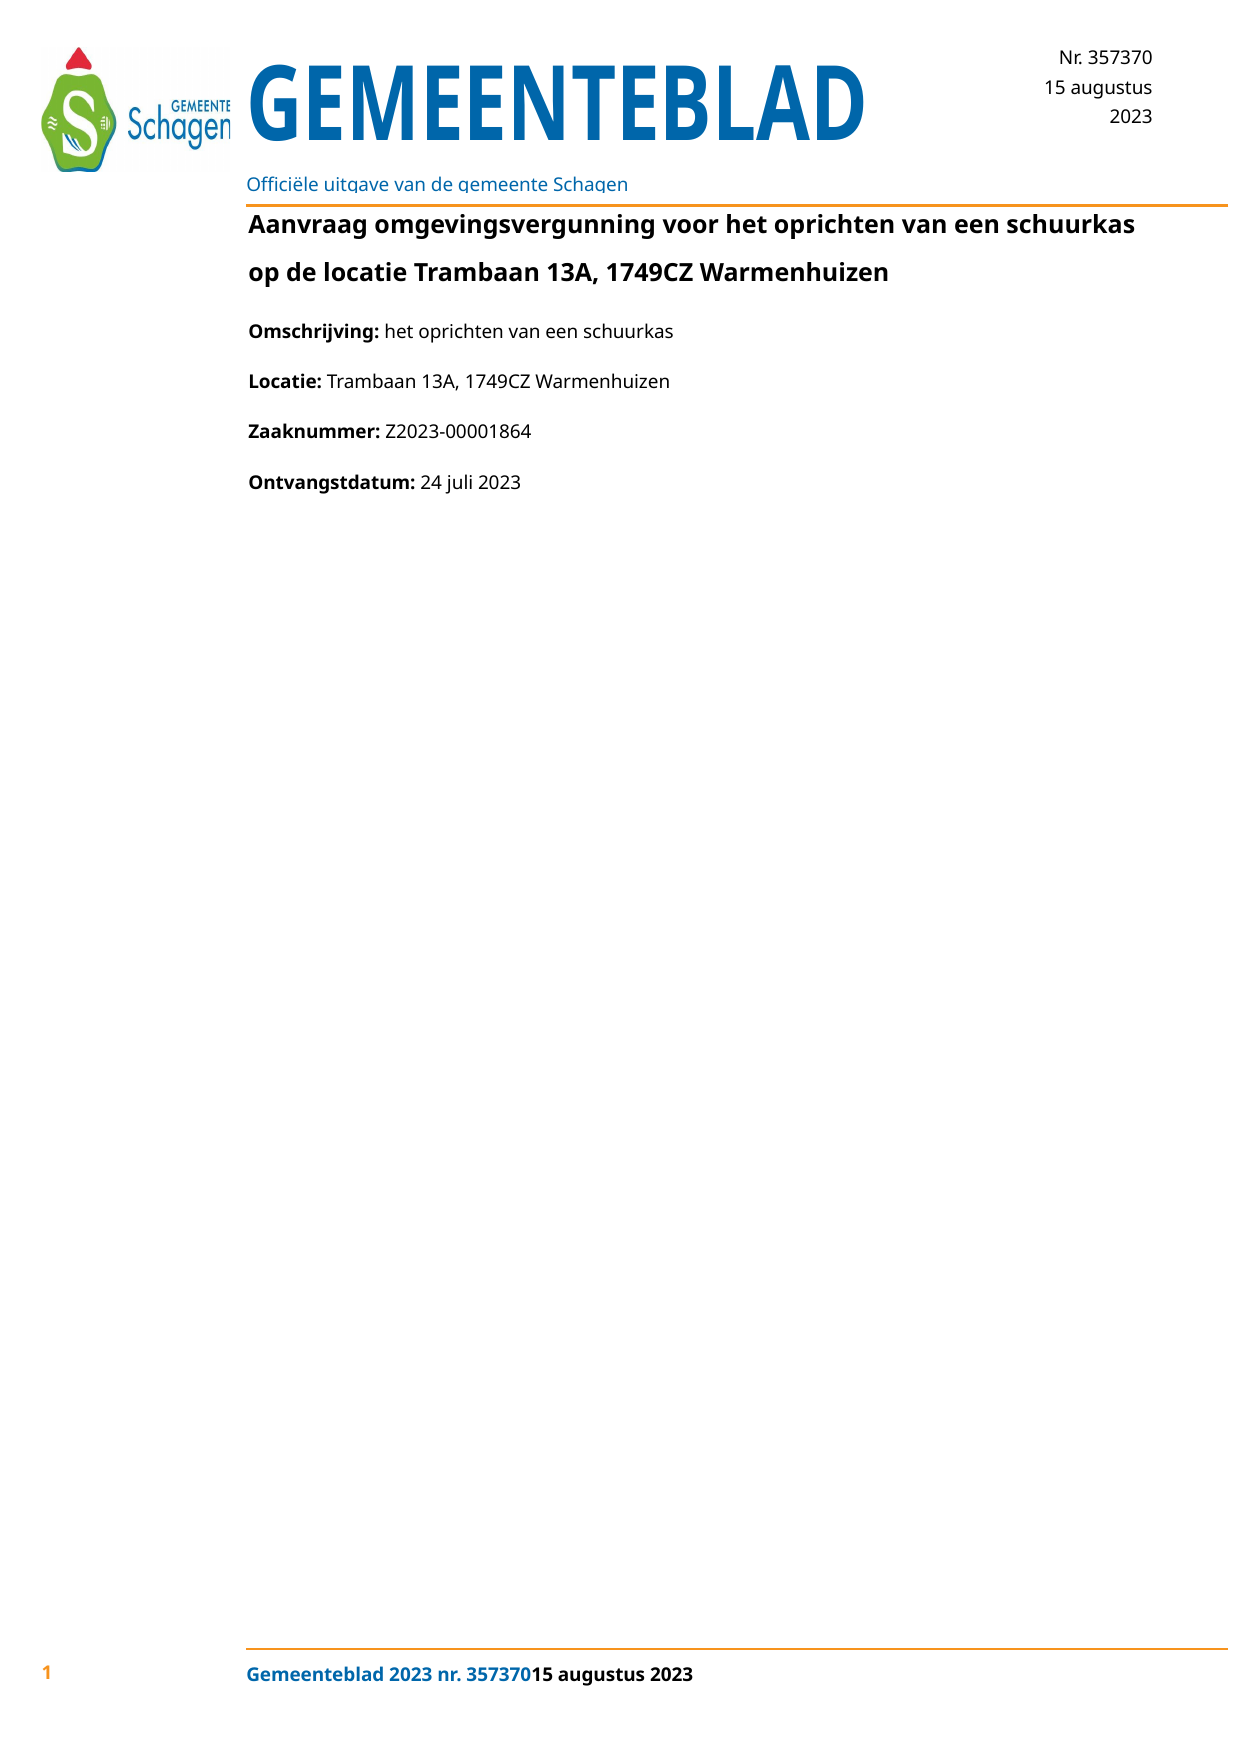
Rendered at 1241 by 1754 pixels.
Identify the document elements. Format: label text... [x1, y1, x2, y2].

picture [41, 47, 231, 172]
text Ontvangstdatum: 24 juli 2023 [248, 469, 1152, 495]
text Aanvraag omgevingsvergunning voor het oprichten van een schuurkas op de locatie Trambaan 13A, 1749CZ Warmenhuizen [248, 207, 1152, 288]
text Zaaknummer: Z2023-00001864 [248, 419, 1152, 444]
text Locatie: Trambaan 13A, 1749CZ Warmenhuizen [248, 368, 1152, 394]
text Omschrijving: het oprichten van een schuurkas [248, 318, 1152, 344]
